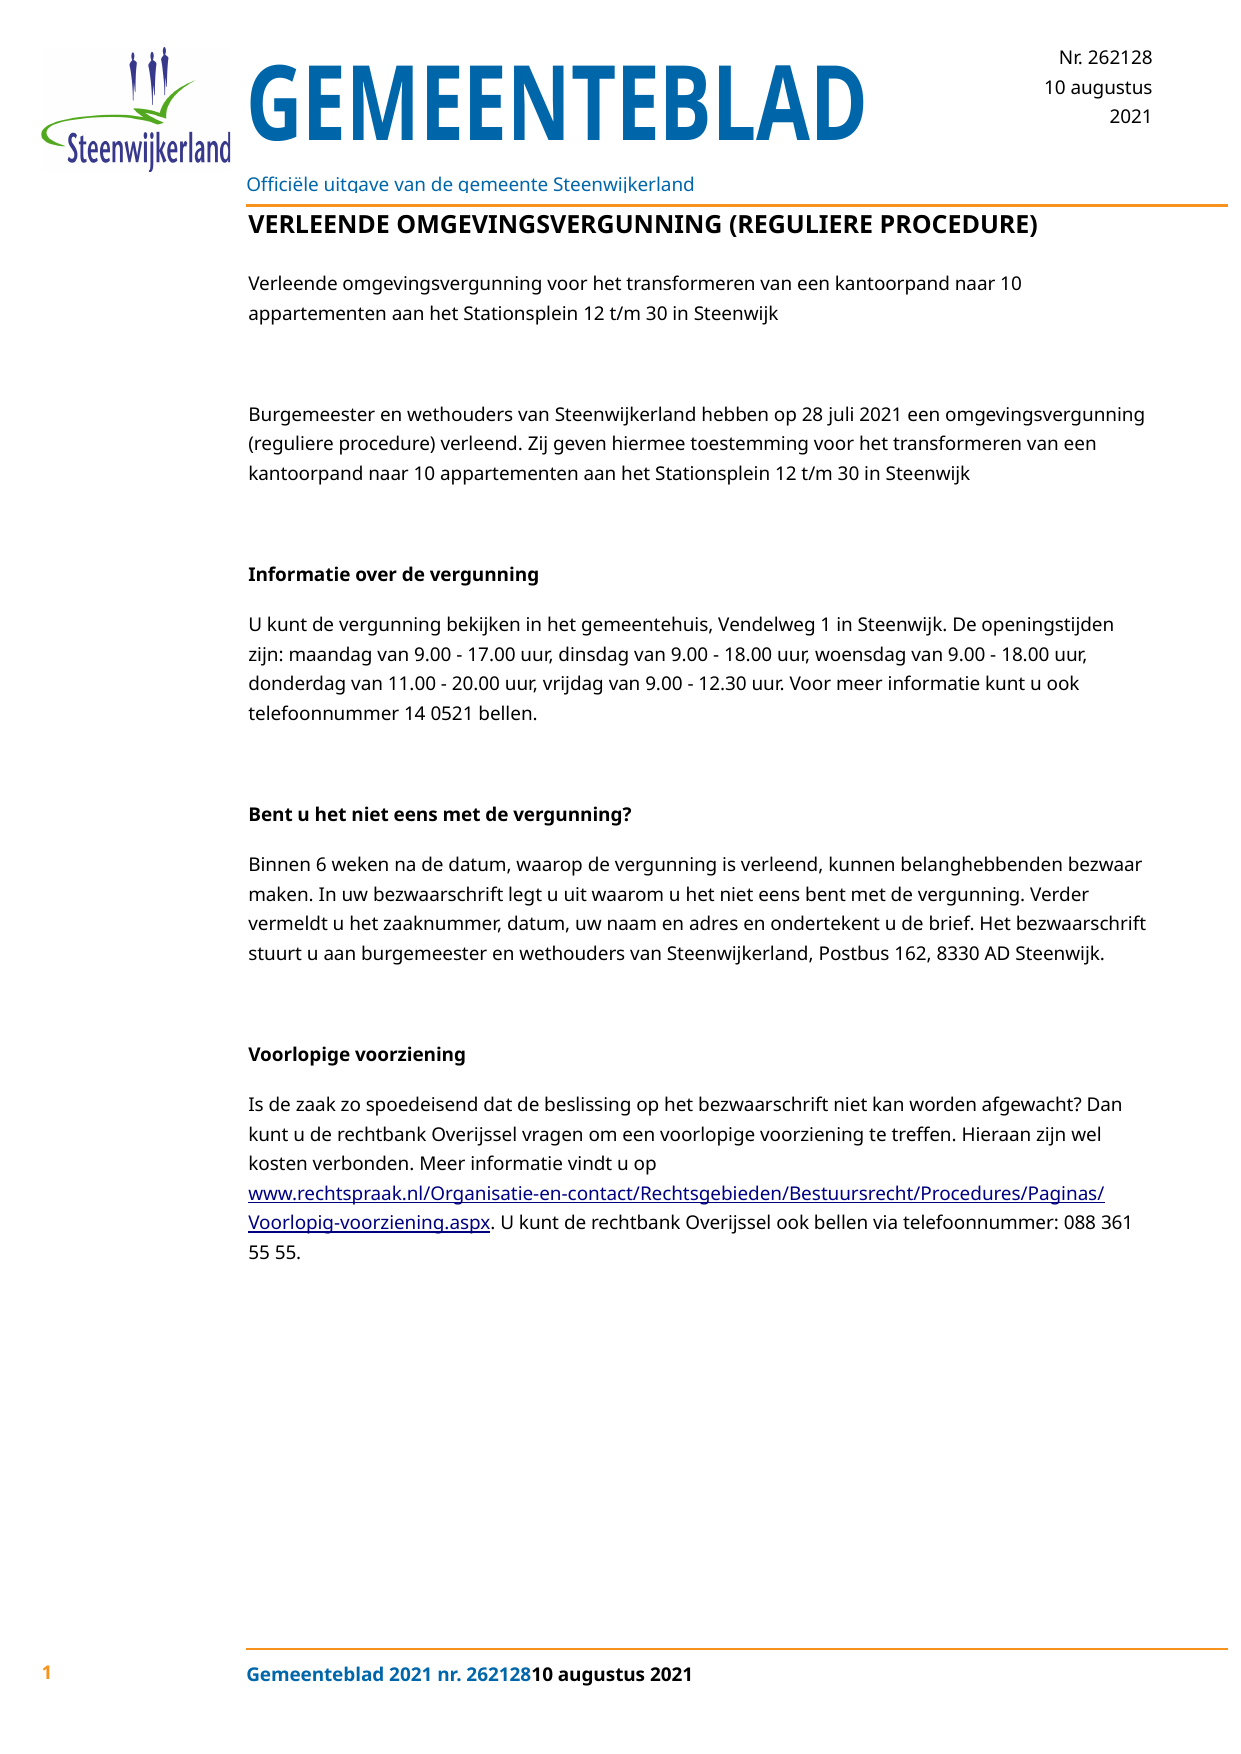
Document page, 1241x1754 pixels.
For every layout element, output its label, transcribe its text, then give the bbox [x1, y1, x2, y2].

text Burgemeester en wethouders van Steenwijkerland hebben op 28 juli 2021 een omgevingsvergunning (reguliere procedure) verleend. Zij geven hiermee toestemming voor het transformeren van een kantoorpand naar 10 appartementen aan het Stationsplein 12 t/m 30 in Steenwijk [248, 401, 1152, 486]
text Is de zaak zo spoedeisend dat de beslissing op het bezwaarschrift niet kan worden afgewacht? Dan kunt u de rechtbank Overijssel vragen om een voorlopige voorziening te treffen. Hieraan zijn wel kosten verbonden. Meer informatie vindt u op www.rechtspraak.nl/Organisatie-en-contact/Rechtsgebieden/Bestuursrecht/Procedures/Paginas/Voorlopig-voorziening.aspx. U kunt de rechtbank Overijssel ook bellen via telefoonnummer: 088 361 55 55. [248, 1091, 1152, 1265]
text Binnen 6 weken na de datum, waarop de vergunning is verleend, kunnen belanghebbenden bezwaar maken. In uw bezwaarschrift legt u uit waarom u het niet eens bent met de vergunning. Verder vermeldt u het zaaknummer, datum, uw naam en adres en ondertekent u de brief. Het bezwaarschrift stuurt u aan burgemeester en wethouders van Steenwijkerland, Postbus 162, 8330 AD Steenwijk. [248, 851, 1152, 966]
text Voorlopige voorziening [248, 1041, 1152, 1066]
picture [41, 47, 231, 172]
text Informatie over de vergunning [248, 561, 1152, 586]
text Bent u het niet eens met de vergunning? [248, 801, 1152, 826]
text U kunt de vergunning bekijken in het gemeentehuis, Vendelweg 1 in Steenwijk. De openingstijden zijn: maandag van 9.00 - 17.00 uur, dinsdag van 9.00 - 18.00 uur, woensdag van 9.00 - 18.00 uur, donderdag van 11.00 - 20.00 uur, vrijdag van 9.00 - 12.30 uur. Voor meer informatie kunt u ook telefoonnummer 14 0521 bellen. [248, 611, 1152, 726]
text VERLEENDE OMGEVINGSVERGUNNING (REGULIERE PROCEDURE) [248, 207, 1152, 241]
text Verleende omgevingsvergunning voor het transformeren van een kantoorpand naar 10 appartementen aan het Stationsplein 12 t/m 30 in Steenwijk [248, 270, 1152, 326]
